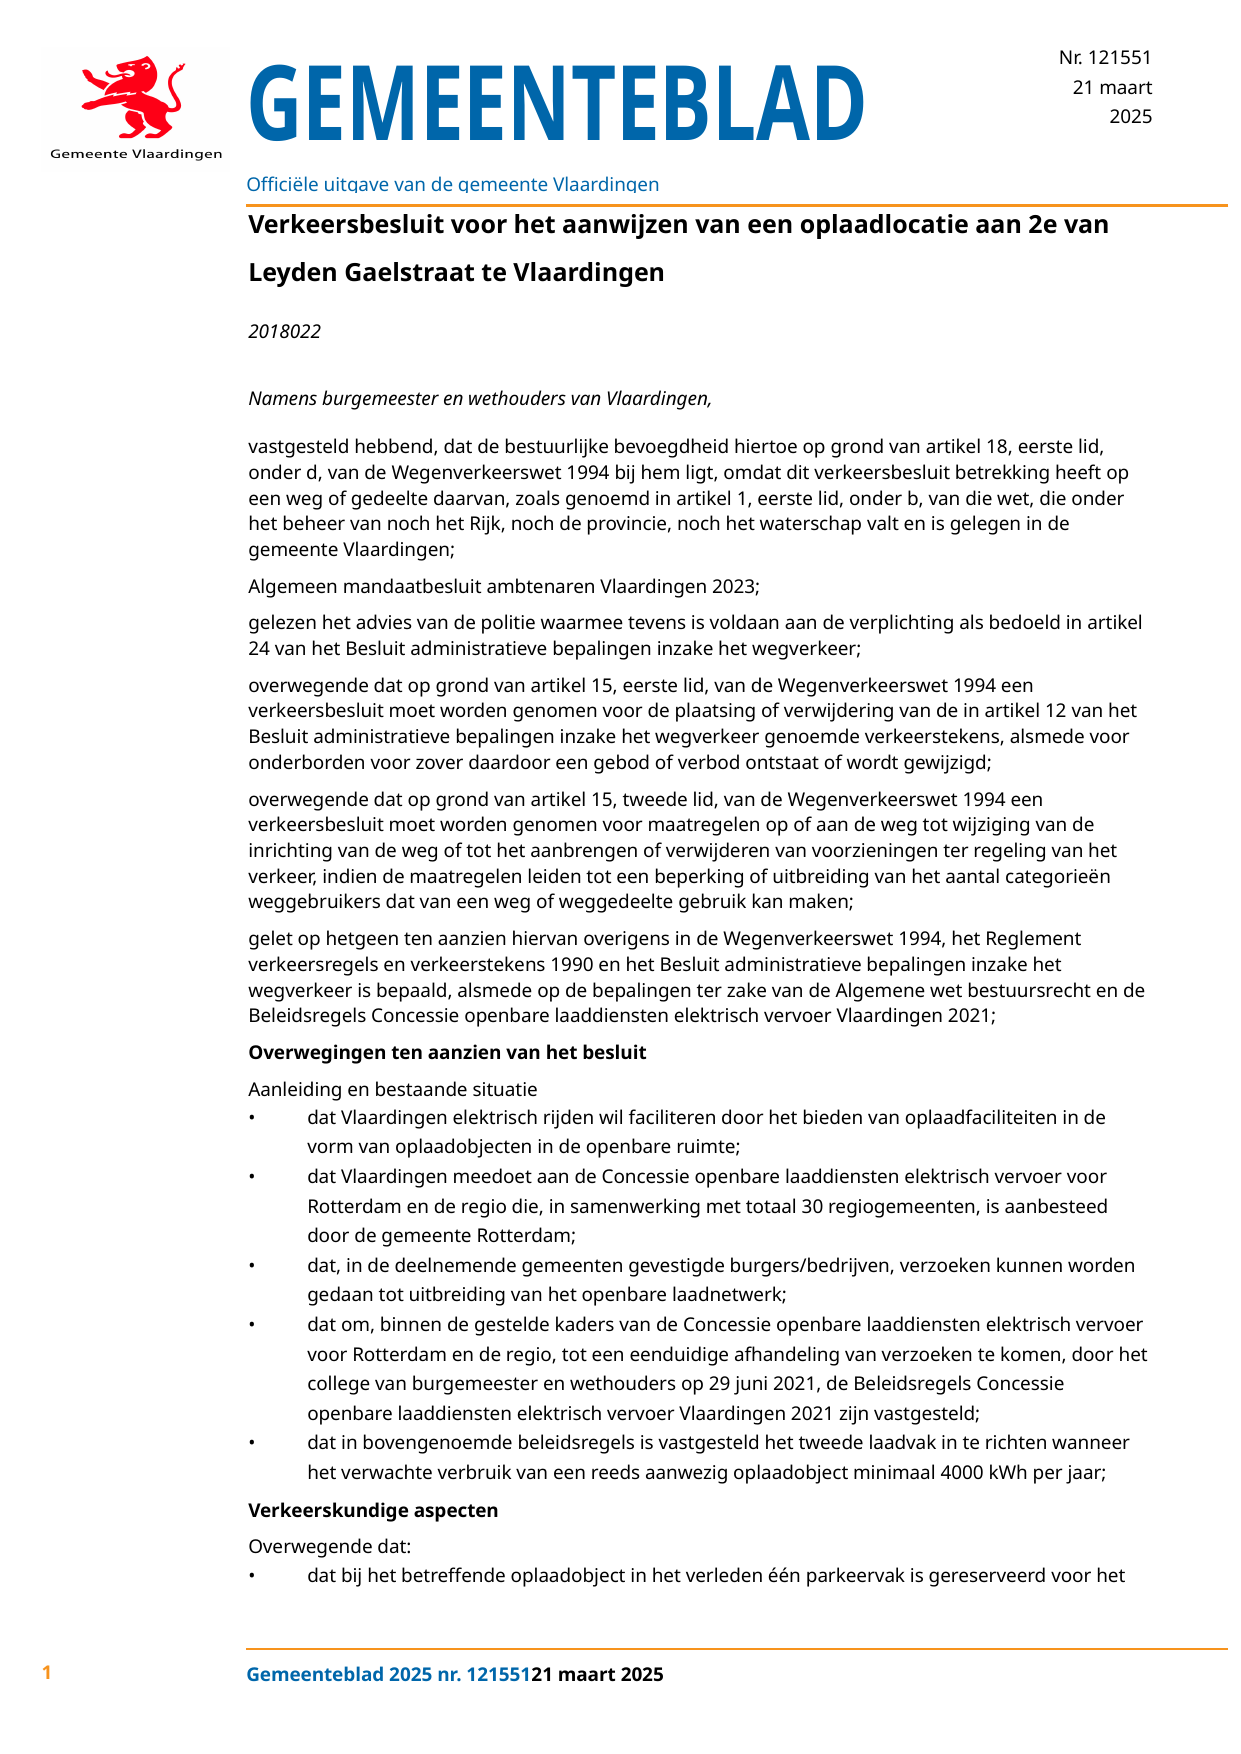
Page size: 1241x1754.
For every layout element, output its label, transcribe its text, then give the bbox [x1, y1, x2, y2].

text overwegende dat op grond van artikel 15, tweede lid, van de Wegenverkeerswet 1994 een verkeersbesluit moet worden genomen voor maatregelen op of aan de weg tot wijziging van de inrichting van de weg of tot het aanbrengen of verwijderen van voorzieningen ter regeling van het verkeer, indien de maatregelen leiden tot een beperking of uitbreiding van het aantal categorieën weggebruikers dat van een weg of weggedeelte gebruik kan maken; [248, 786, 1152, 914]
list dat bij het betreffende oplaadobject in het verleden één parkeervak is gereserveerd voor het [248, 1562, 1152, 1588]
list dat Vlaardingen elektrisch rijden wil faciliteren door het bieden van oplaadfaciliteiten in de vorm van oplaadobjecten in de openbare ruimte; [248, 1104, 1152, 1159]
text overwegende dat op grond van artikel 15, eerste lid, van de Wegenverkeerswet 1994 een verkeersbesluit moet worden genomen voor de plaatsing of verwijdering van de in artikel 12 van het Besluit administratieve bepalingen inzake het wegverkeer genoemde verkeerstekens, alsmede voor onderborden voor zover daardoor een gebod of verbod ontstaat of wordt gewijzigd; [248, 672, 1152, 775]
list dat, in de deelnemende gemeenten gevestigde burgers/bedrijven, verzoeken kunnen worden gedaan tot uitbreiding van het openbare laadnetwerk; [248, 1252, 1152, 1307]
text Namens burgemeester en wethouders van Vlaardingen, [248, 386, 1152, 411]
text gelet op hetgeen ten aanzien hiervan overigens in de Wegenverkeerswet 1994, het Reglement verkeersregels en verkeerstekens 1990 en het Besluit administratieve bepalingen inzake het wegverkeer is bepaald, alsmede op de bepalingen ter zake van de Algemene wet bestuursrecht en de Beleidsregels Concessie openbare laaddiensten elektrisch vervoer Vlaardingen 2021; [248, 925, 1152, 1028]
text Overwegende dat: [248, 1534, 1152, 1559]
text Algemeen mandaatbesluit ambtenaren Vlaardingen 2023; [248, 573, 1152, 598]
text 2018022 [248, 318, 1152, 344]
list dat Vlaardingen meedoet aan de Concessie openbare laaddiensten elektrisch vervoer voor Rotterdam en de regio die, in samenwerking met totaal 30 regiogemeenten, is aanbesteed door de gemeente Rotterdam; [248, 1163, 1152, 1248]
text gelezen het advies van de politie waarmee tevens is voldaan aan de verplichting als bedoeld in artikel 24 van het Besluit administratieve bepalingen inzake het wegverkeer; [248, 609, 1152, 661]
text Aanleiding en bestaande situatie [248, 1076, 1152, 1102]
text vastgesteld hebbend, dat de bestuurlijke bevoegdheid hiertoe op grond van artikel 18, eerste lid, onder d, van de Wegenverkeerswet 1994 bij hem ligt, omdat dit verkeersbesluit betrekking heeft op een weg of gedeelte daarvan, zoals genoemd in artikel 1, eerste lid, onder b, van die wet, die onder het beheer van noch het Rijk, noch de provincie, noch het waterschap valt en is gelegen in de gemeente Vlaardingen; [248, 433, 1152, 562]
text Verkeerskundige aspecten [248, 1497, 1152, 1523]
text Overwegingen ten aanzien van het besluit [248, 1039, 1152, 1065]
picture [41, 47, 231, 172]
text Verkeersbesluit voor het aanwijzen van een oplaadlocatie aan 2e van Leyden Gaelstraat te Vlaardingen [248, 207, 1152, 288]
list dat in bovengenoemde beleidsregels is vastgesteld het tweede laadvak in te richten wanneer het verwachte verbruik van een reeds aanwezig oplaadobject minimaal 4000 kWh per jaar; [248, 1429, 1152, 1485]
list dat om, binnen de gestelde kaders van de Concessie openbare laaddiensten elektrisch vervoer voor Rotterdam en de regio, tot een eenduidige afhandeling van verzoeken te komen, door het college van burgemeester en wethouders op 29 juni 2021, de Beleidsregels Concessie openbare laaddiensten elektrisch vervoer Vlaardingen 2021 zijn vastgesteld; [248, 1311, 1152, 1426]
